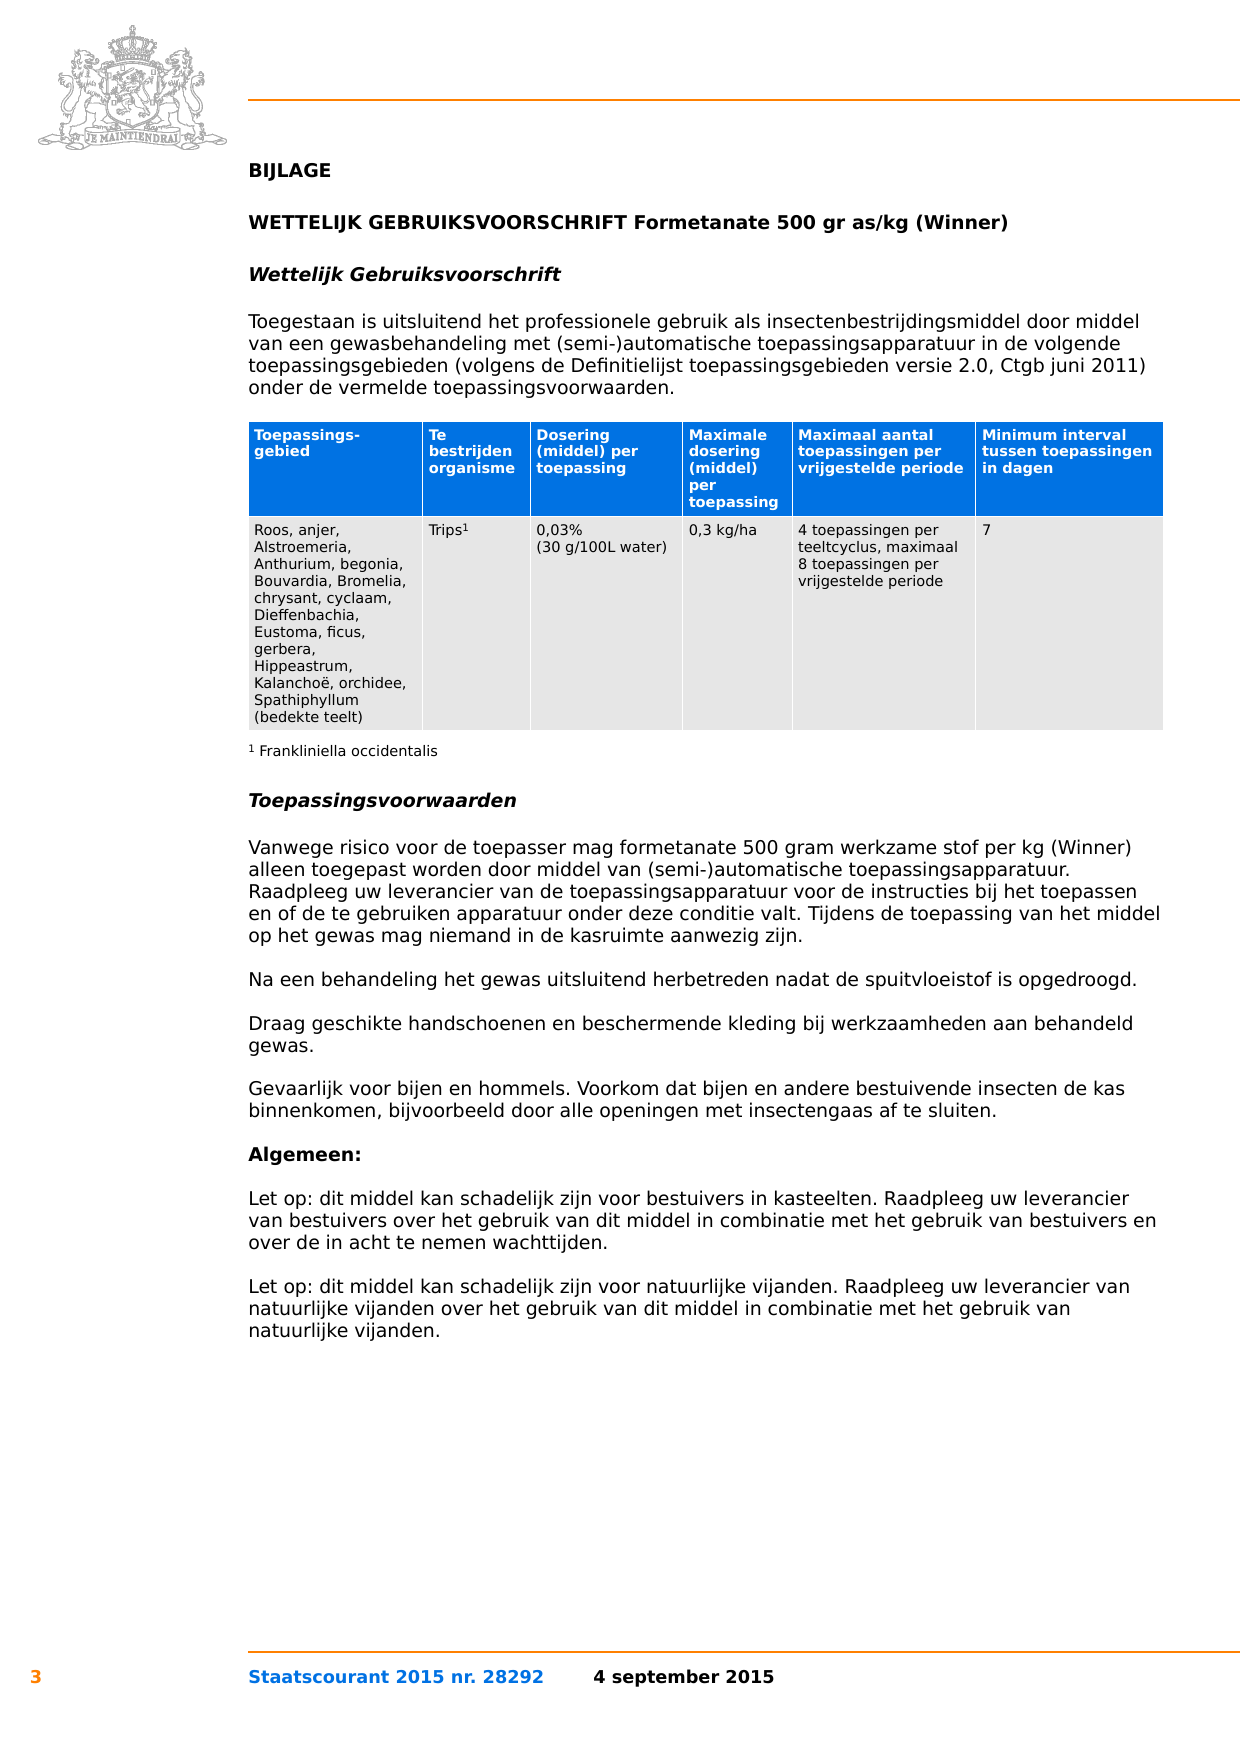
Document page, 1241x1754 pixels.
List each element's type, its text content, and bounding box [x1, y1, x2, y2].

table_header Dosering (middel) per toepassing [531, 422, 682, 516]
text Draag geschikte handschoenen en beschermende kleding bij werkzaamheden aan behandeld gewas. [248, 1012, 1163, 1056]
table_cell 0,03% (30 g/100L water) [531, 517, 682, 730]
table_cell 1 Frankliniella occidentalis [248, 731, 1163, 760]
table_header Maximale dosering (middel) per toepassing [683, 422, 792, 516]
text Vanwege risico voor de toepasser mag formetanate 500 gram werkzame stof per kg (Winner) alleen toegepast worden door middel van (semi-)automatische toepassingsapparatuur. Raadpleeg uw leverancier van de toepassingsapparatuur voor de instructies bij het toepassen en of de te gebruiken apparatuur onder deze conditie valt. Tijdens de toepassing van het middel op het gewas mag niemand in de kasruimte aanwezig zijn. [248, 837, 1163, 947]
table_header Minimum interval tussen toepassingen in dagen [976, 422, 1163, 516]
text Let op: dit middel kan schadelijk zijn voor natuurlijke vijanden. Raadpleeg uw leverancier van natuurlijke vijanden over het gebruik van dit middel in combinatie met het gebruik van natuurlijke vijanden. [248, 1276, 1163, 1342]
text Toegestaan is uitsluitend het professionele gebruik als insectenbestrijdingsmiddel door middel van een gewasbehandeling met (semi-)automatische toepassingsapparatuur in de volgende toepassingsgebieden (volgens de Definitielijst toepassingsgebieden versie 2.0, Ctgb juni 2011) onder de vermelde toepassingsvoorwaarden. [248, 311, 1163, 399]
table_cell Roos, anjer, Alstroemeria, Anthurium, begonia, Bouvardia, Bromelia, chrysant, cyclaam, Dieffenbachia, Eustoma, ficus, gerbera, Hippeastrum, Kalanchoë, orchidee, Spathiphyllum (bedekte teelt) [249, 517, 422, 730]
table_cell 7 [976, 517, 1163, 730]
subtitle Toepassingsvoorwaarden [248, 790, 1163, 812]
text Gevaarlijk voor bijen en hommels. Voorkom dat bijen en andere bestuivende insecten de kas binnenkomen, bijvoorbeeld door alle openingen met insectengaas af te sluiten. [248, 1078, 1163, 1122]
subtitle Wettelijk Gebruiksvoorschrift [248, 264, 1163, 286]
text Na een behandeling het gewas uitsluitend herbetreden nadat de spuitvloeistof is opgedroogd. [248, 969, 1163, 991]
table_header Maximaal aantal toepassingen per vrijgestelde periode [793, 422, 975, 516]
subtitle WETTELIJK GEBRUIKSVOORSCHRIFT Formetanate 500 gr as/kg (Winner) [248, 212, 1163, 234]
table_header Toepassings- gebied [249, 422, 422, 516]
picture [38, 25, 227, 150]
text Algemeen: [248, 1144, 1163, 1166]
text Let op: dit middel kan schadelijk zijn voor bestuivers in kasteelten. Raadpleeg uw leverancier van bestuivers over het gebruik van dit middel in combinatie met het gebruik van bestuivers en over de in acht te nemen wachttijden. [248, 1188, 1163, 1254]
table_cell Trips1 [423, 517, 530, 730]
table_cell 4 toepassingen per teeltcyclus, maximaal 8 toepassingen per vrijgestelde periode [793, 517, 975, 730]
table_cell 0,3 kg/ha [683, 517, 792, 730]
table_header Te bestrijden organisme [423, 422, 530, 516]
subtitle BIJLAGE [248, 160, 1163, 182]
